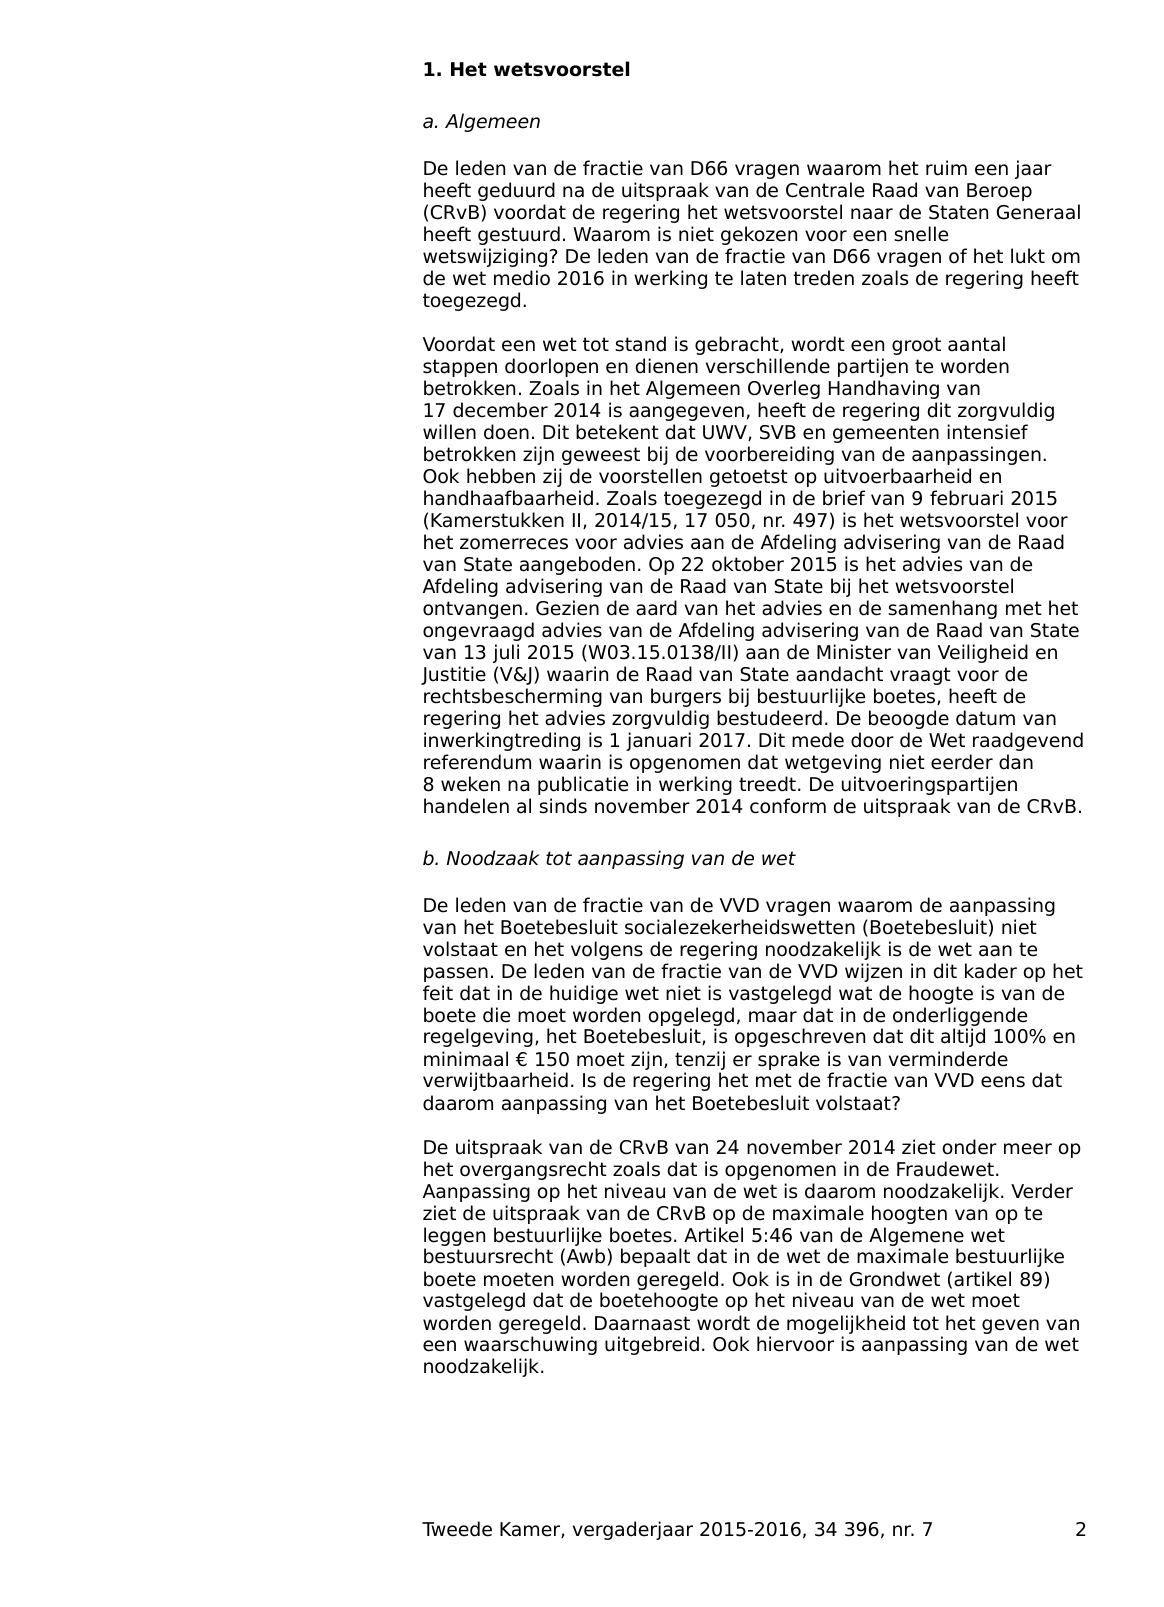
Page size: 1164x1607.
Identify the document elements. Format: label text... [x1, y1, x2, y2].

subtitle 1. Het wetsvoorstel [422, 59, 1087, 81]
text Voordat een wet tot stand is gebracht, wordt een groot aantal stappen doorlopen en dienen verschillende partijen te worden betrokken. Zoals in het Algemeen Overleg Handhaving van 17 december 2014 is aangegeven, heeft de regering dit zorgvuldig willen doen. Dit betekent dat UWV, SVB en gemeenten intensief betrokken zijn geweest bij de voorbereiding van de aanpassingen. Ook hebben zij de voorstellen getoetst op uitvoerbaarheid en handhaafbaarheid. Zoals toegezegd in de brief van 9 februari 2015 (Kamerstukken II, 2014/15, 17 050, nr. 497) is het wetsvoorstel voor het zomerreces voor advies aan de Afdeling advisering van de Raad van State aangeboden. Op 22 oktober 2015 is het advies van de Afdeling advisering van de Raad van State bij het wetsvoorstel ontvangen. Gezien de aard van het advies en de samenhang met het ongevraagd advies van de Afdeling advisering van de Raad van State van 13 juli 2015 (W03.15.0138/II) aan de Minister van Veiligheid en Justitie (V&J) waarin de Raad van State aandacht vraagt voor de rechtsbescherming van burgers bij bestuurlijke boetes, heeft de regering het advies zorgvuldig bestudeerd. De beoogde datum van inwerkingtreding is 1 januari 2017. Dit mede door de Wet raadgevend referendum waarin is opgenomen dat wetgeving niet eerder dan 8 weken na publicatie in werking treedt. De uitvoeringspartijen handelen al sinds november 2014 conform de uitspraak van de CRvB. [422, 334, 1087, 818]
text De leden van de fractie van de VVD vragen waarom de aanpassing van het Boetebesluit socialezekerheidswetten (Boetebesluit) niet volstaat en het volgens de regering noodzakelijk is de wet aan te passen. De leden van de fractie van de VVD wijzen in dit kader op het feit dat in de huidige wet niet is vastgelegd wat de hoogte is van de boete die moet worden opgelegd, maar dat in de onderliggende regelgeving, het Boetebesluit, is opgeschreven dat dit altijd 100% en minimaal € 150 moet zijn, tenzij er sprake is van verminderde verwijtbaarheid. Is de regering het met de fractie van VVD eens dat daarom aanpassing van het Boetebesluit volstaat? [422, 894, 1087, 1114]
text De uitspraak van de CRvB van 24 november 2014 ziet onder meer op het overgangsrecht zoals dat is opgenomen in de Fraudewet. Aanpassing op het niveau van de wet is daarom noodzakelijk. Verder ziet de uitspraak van de CRvB op de maximale hoogten van op te leggen bestuurlijke boetes. Artikel 5:46 van de Algemene wet bestuursrecht (Awb) bepaalt dat in de wet de maximale bestuurlijke boete moeten worden geregeld. Ook is in de Grondwet (artikel 89) vastgelegd dat de boetehoogte op het niveau van de wet moet worden geregeld. Daarnaast wordt de mogelijkheid tot het geven van een waarschuwing uitgebreid. Ook hiervoor is aanpassing van de wet noodzakelijk. [422, 1137, 1087, 1378]
subtitle b. Noodzaak tot aanpassing van de wet [422, 848, 1087, 869]
text De leden van de fractie van D66 vragen waarom het ruim een jaar heeft geduurd na de uitspraak van de Centrale Raad van Beroep (CRvB) voordat de regering het wetsvoorstel naar de Staten Generaal heeft gestuurd. Waarom is niet gekozen voor een snelle wetswijziging? De leden van de fractie van D66 vragen of het lukt om de wet medio 2016 in werking te laten treden zoals de regering heeft toegezegd. [422, 158, 1087, 312]
subtitle a. Algemeen [422, 111, 1087, 133]
